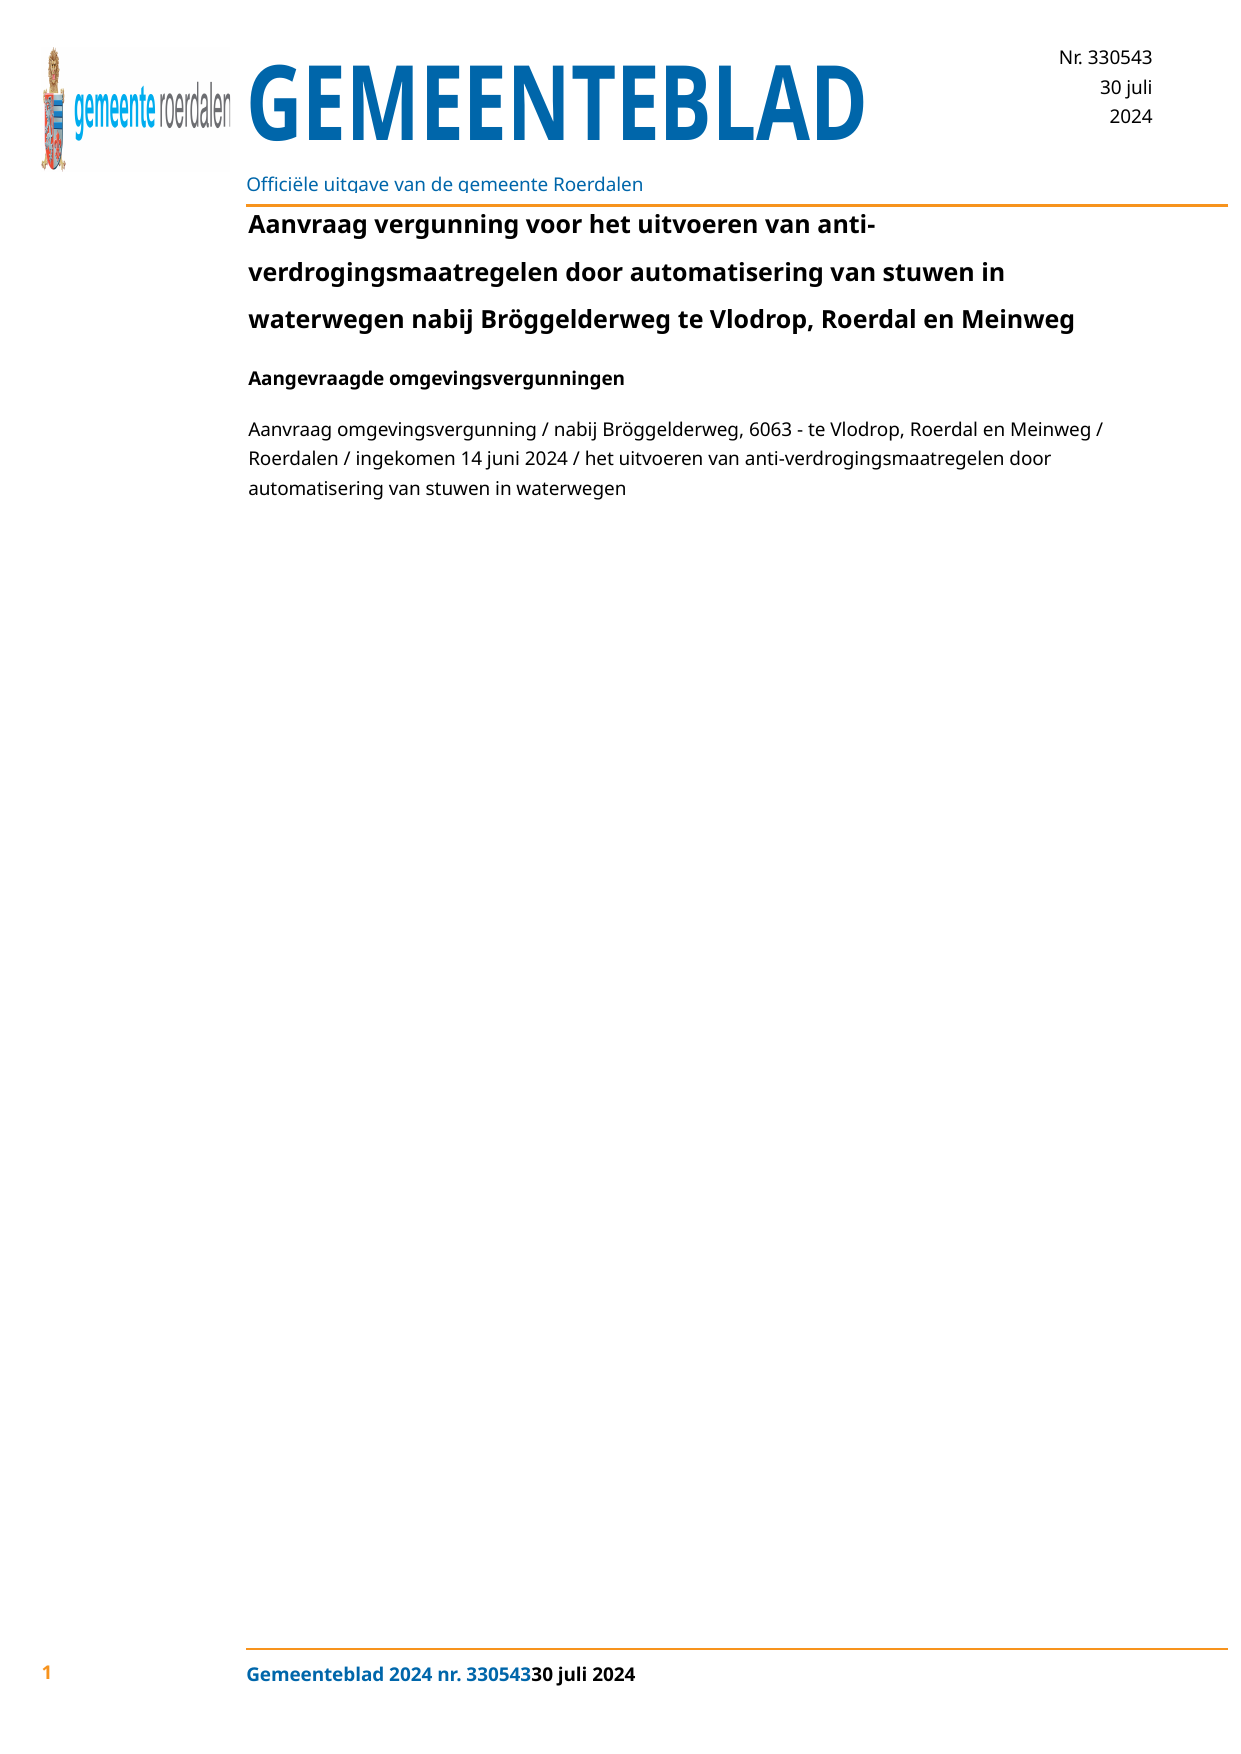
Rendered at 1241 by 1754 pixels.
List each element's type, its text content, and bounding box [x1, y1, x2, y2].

text Aanvraag vergunning voor het uitvoeren van anti-verdrogingsmaatregelen door automatisering van stuwen in waterwegen nabij Bröggelderweg te Vlodrop, Roerdal en Meinweg [248, 207, 1152, 336]
picture [41, 47, 231, 172]
text Aangevraagde omgevingsvergunningen [248, 366, 1152, 391]
text Aanvraag omgevingsvergunning / nabij Bröggelderweg, 6063 - te Vlodrop, Roerdal en Meinweg / Roerdalen / ingekomen 14 juni 2024 / het uitvoeren van anti-verdrogingsmaatregelen door automatisering van stuwen in waterwegen [248, 416, 1152, 501]
